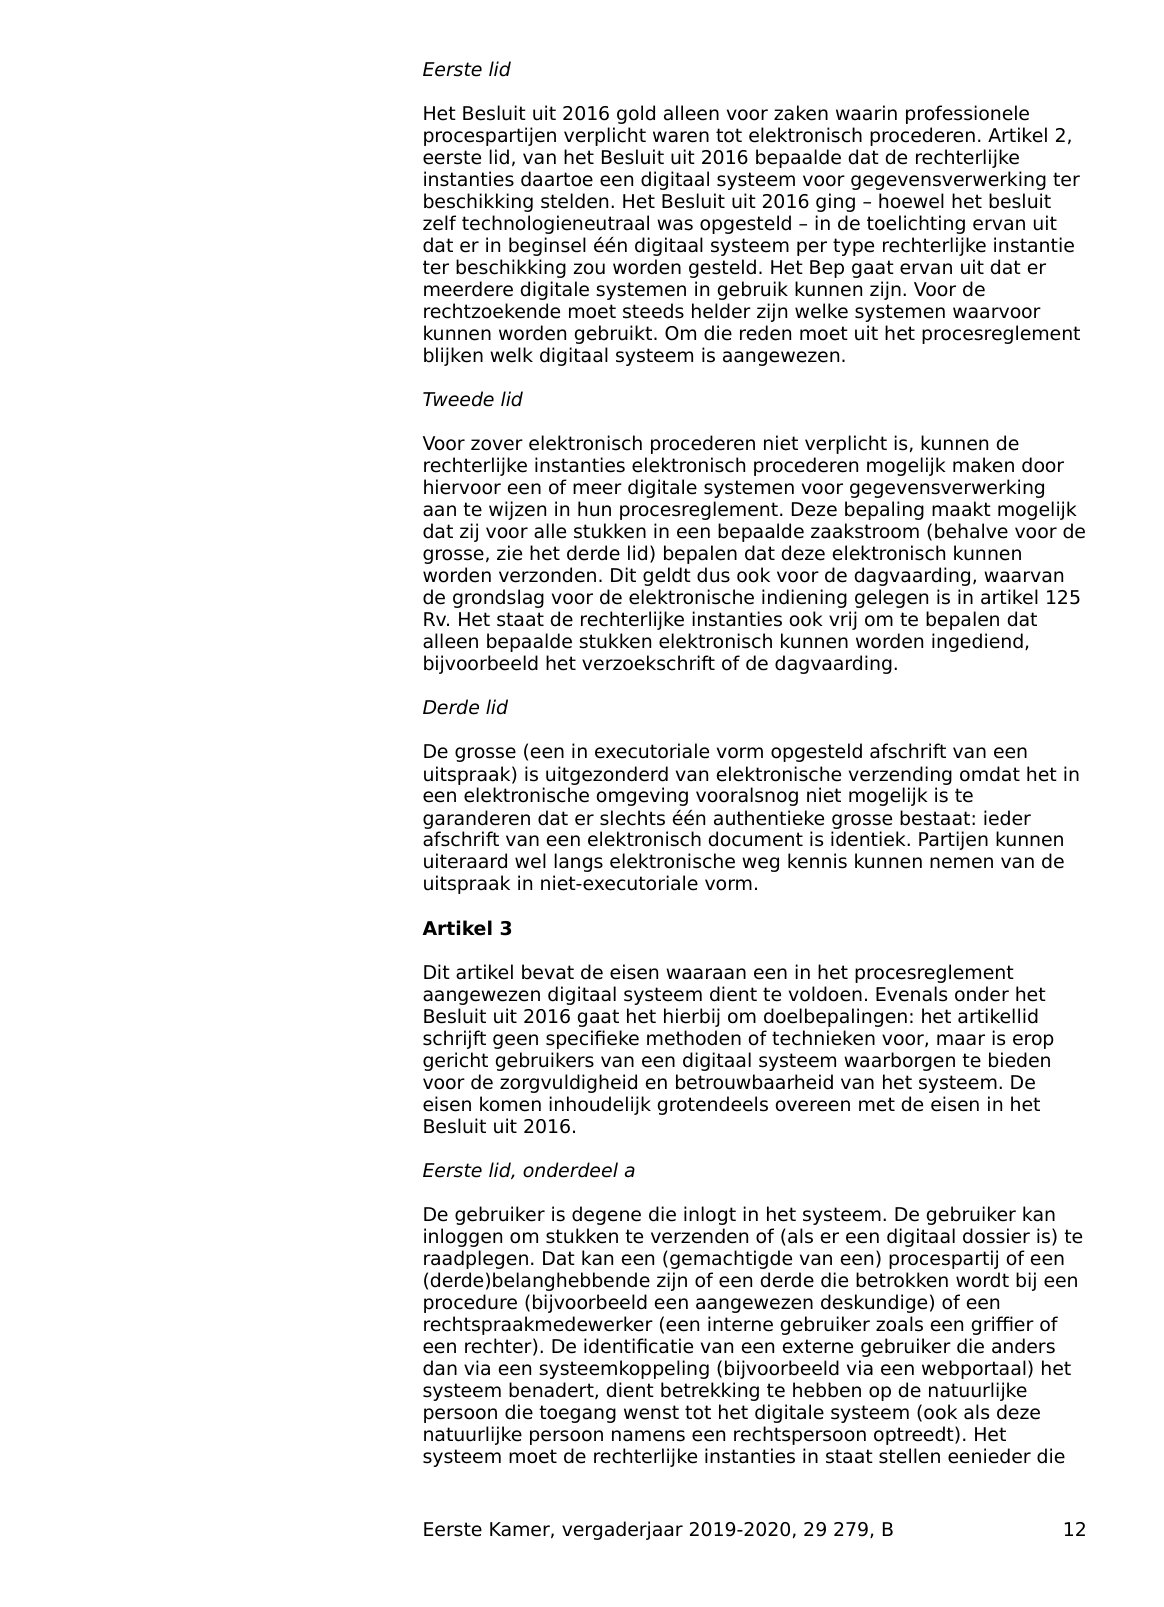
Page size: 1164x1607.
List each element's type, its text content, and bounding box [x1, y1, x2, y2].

subtitle Eerste lid, onderdeel a [422, 1160, 1087, 1182]
subtitle Eerste lid [422, 59, 1087, 81]
text Voor zover elektronisch procederen niet verplicht is, kunnen de rechterlijke instanties elektronisch procederen mogelijk maken door hiervoor een of meer digitale systemen voor gegevensverwerking aan te wijzen in hun procesreglement. Deze bepaling maakt mogelijk dat zij voor alle stukken in een bepaalde zaakstroom (behalve voor de grosse, zie het derde lid) bepalen dat deze elektronisch kunnen worden verzonden. Dit geldt dus ook voor de dagvaarding, waarvan de grondslag voor de elektronische indiening gelegen is in artikel 125 Rv. Het staat de rechterlijke instanties ook vrij om te bepalen dat alleen bepaalde stukken elektronisch kunnen worden ingediend, bijvoorbeeld het verzoekschrift of de dagvaarding. [422, 433, 1087, 675]
subtitle Artikel 3 [422, 917, 1087, 939]
subtitle Tweede lid [422, 389, 1087, 411]
subtitle Derde lid [422, 697, 1087, 719]
text Het Besluit uit 2016 gold alleen voor zaken waarin professionele procespartijen verplicht waren tot elektronisch procederen. Artikel 2, eerste lid, van het Besluit uit 2016 bepaalde dat de rechterlijke instanties daartoe een digitaal systeem voor gegevensverwerking ter beschikking stelden. Het Besluit uit 2016 ging – hoewel het besluit zelf technologieneutraal was opgesteld – in de toelichting ervan uit dat er in beginsel één digitaal systeem per type rechterlijke instantie ter beschikking zou worden gesteld. Het Bep gaat ervan uit dat er meerdere digitale systemen in gebruik kunnen zijn. Voor de rechtzoekende moet steeds helder zijn welke systemen waarvoor kunnen worden gebruikt. Om die reden moet uit het procesreglement blijken welk digitaal systeem is aangewezen. [422, 103, 1087, 367]
text De gebruiker is degene die inlogt in het systeem. De gebruiker kan inloggen om stukken te verzenden of (als er een digitaal dossier is) te raadplegen. Dat kan een (gemachtigde van een) procespartij of een (derde)belanghebbende zijn of een derde die betrokken wordt bij een procedure (bijvoorbeeld een aangewezen deskundige) of een rechtspraakmedewerker (een interne gebruiker zoals een griffier of een rechter). De identificatie van een externe gebruiker die anders dan via een systeemkoppeling (bijvoorbeeld via een webportaal) het systeem benadert, dient betrekking te hebben op de natuurlijke persoon die toegang wenst tot het digitale systeem (ook als deze natuurlijke persoon namens een rechtspersoon optreedt). Het systeem moet de rechterlijke instanties in staat stellen eenieder die [422, 1204, 1087, 1468]
text De grosse (een in executoriale vorm opgesteld afschrift van een uitspraak) is uitgezonderd van elektronische verzending omdat het in een elektronische omgeving vooralsnog niet mogelijk is te garanderen dat er slechts één authentieke grosse bestaat: ieder afschrift van een elektronisch document is identiek. Partijen kunnen uiteraard wel langs elektronische weg kennis kunnen nemen van de uitspraak in niet-executoriale vorm. [422, 741, 1087, 895]
text Dit artikel bevat de eisen waaraan een in het procesreglement aangewezen digitaal systeem dient te voldoen. Evenals onder het Besluit uit 2016 gaat het hierbij om doelbepalingen: het artikellid schrijft geen specifieke methoden of technieken voor, maar is erop gericht gebruikers van een digitaal systeem waarborgen te bieden voor de zorgvuldigheid en betrouwbaarheid van het systeem. De eisen komen inhoudelijk grotendeels overeen met de eisen in het Besluit uit 2016. [422, 962, 1087, 1137]
